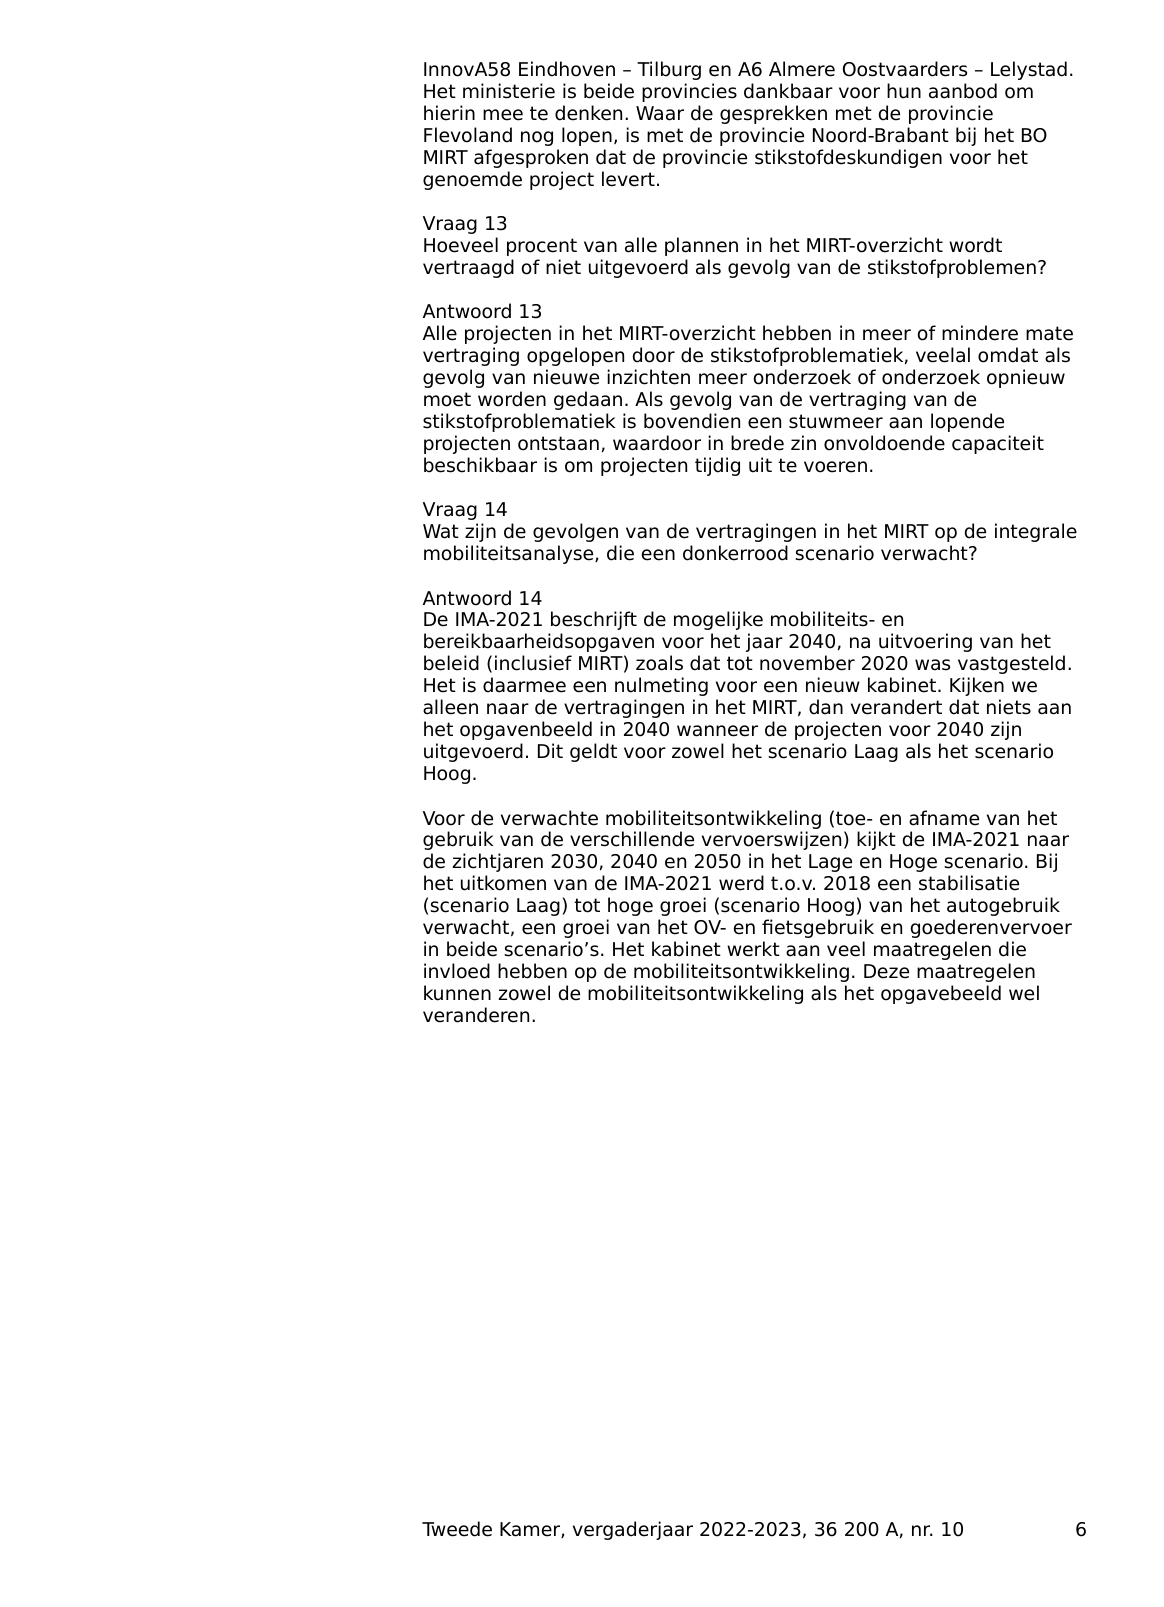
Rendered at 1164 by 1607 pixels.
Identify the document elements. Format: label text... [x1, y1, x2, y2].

text Antwoord 13 [422, 301, 1087, 323]
text Vraag 14 [422, 499, 1087, 521]
text Hoeveel procent van alle plannen in het MIRT-overzicht wordt vertraagd of niet uitgevoerd als gevolg van de stikstofproblemen? [422, 235, 1087, 279]
text InnovA58 Eindhoven – Tilburg en A6 Almere Oostvaarders – Lelystad. Het ministerie is beide provincies dankbaar voor hun aanbod om hierin mee te denken. Waar de gesprekken met de provincie Flevoland nog lopen, is met de provincie Noord-Brabant bij het BO MIRT afgesproken dat de provincie stikstofdeskundigen voor het genoemde project levert. [422, 59, 1087, 191]
text Voor de verwachte mobiliteitsontwikkeling (toe- en afname van het gebruik van de verschillende vervoerswijzen) kijkt de IMA-2021 naar de zichtjaren 2030, 2040 en 2050 in het Lage en Hoge scenario. Bij het uitkomen van de IMA-2021 werd t.o.v. 2018 een stabilisatie (scenario Laag) tot hoge groei (scenario Hoog) van het autogebruik verwacht, een groei van het OV- en fietsgebruik en goederenvervoer in beide scenario’s. Het kabinet werkt aan veel maatregelen die invloed hebben op de mobiliteitsontwikkeling. Deze maatregelen kunnen zowel de mobiliteitsontwikkeling als het opgavebeeld wel veranderen. [422, 807, 1087, 1027]
text Vraag 13 [422, 213, 1087, 235]
text Alle projecten in het MIRT-overzicht hebben in meer of mindere mate vertraging opgelopen door de stikstofproblematiek, veelal omdat als gevolg van nieuwe inzichten meer onderzoek of onderzoek opnieuw moet worden gedaan. Als gevolg van de vertraging van de stikstofproblematiek is bovendien een stuwmeer aan lopende projecten ontstaan, waardoor in brede zin onvoldoende capaciteit beschikbaar is om projecten tijdig uit te voeren. [422, 323, 1087, 477]
text De IMA-2021 beschrijft de mogelijke mobiliteits- en bereikbaarheidsopgaven voor het jaar 2040, na uitvoering van het beleid (inclusief MIRT) zoals dat tot november 2020 was vastgesteld. Het is daarmee een nulmeting voor een nieuw kabinet. Kijken we alleen naar de vertragingen in het MIRT, dan verandert dat niets aan het opgavenbeeld in 2040 wanneer de projecten voor 2040 zijn uitgevoerd. Dit geldt voor zowel het scenario Laag als het scenario Hoog. [422, 609, 1087, 785]
text Antwoord 14 [422, 587, 1087, 609]
text Wat zijn de gevolgen van de vertragingen in het MIRT op de integrale mobiliteitsanalyse, die een donkerrood scenario verwacht? [422, 521, 1087, 565]
